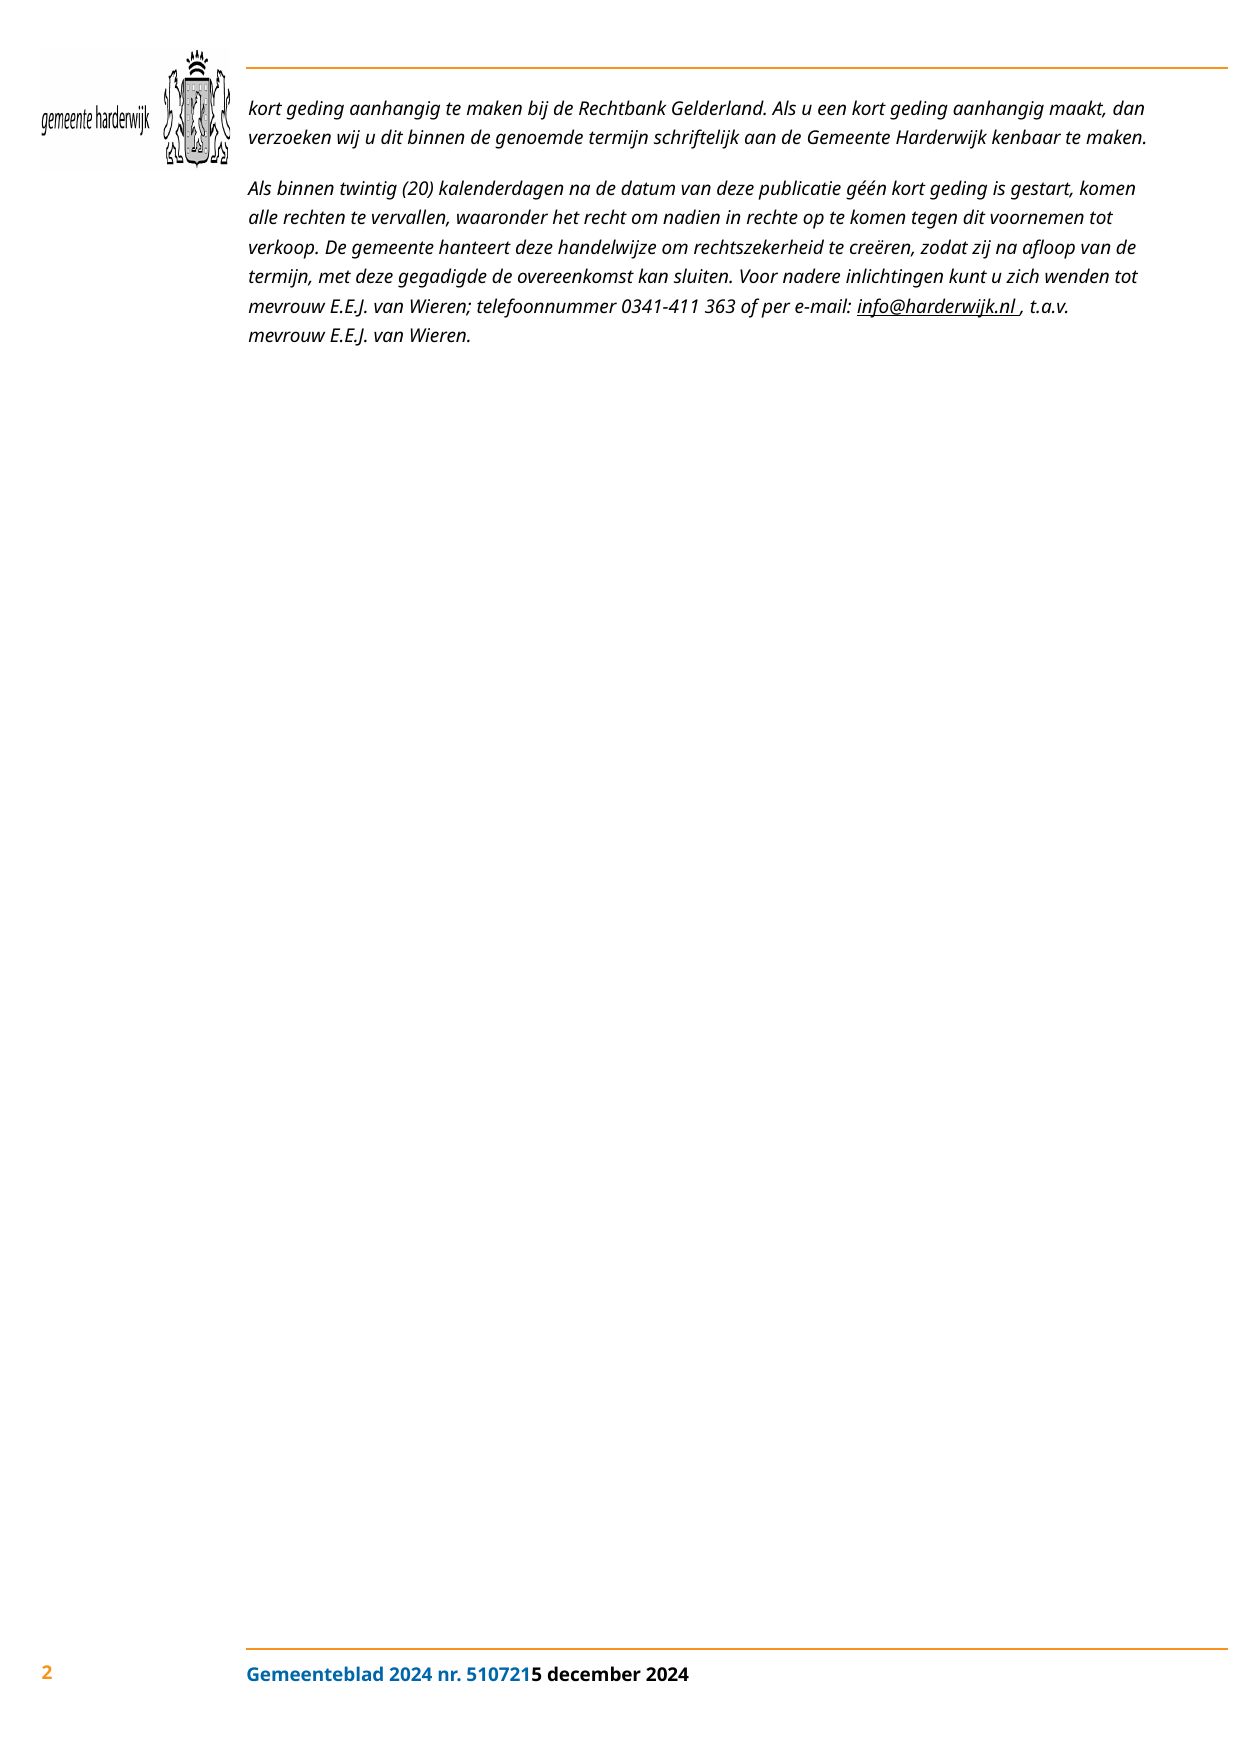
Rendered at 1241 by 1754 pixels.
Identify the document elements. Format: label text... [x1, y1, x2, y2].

text Als binnen twintig (20) kalenderdagen na de datum van deze publicatie géén kort geding is gestart, komen alle rechten te vervallen, waaronder het recht om nadien in rechte op te komen tegen dit voornemen tot verkoop. De gemeente hanteert deze handelwijze om rechtszekerheid te creëren, zodat zij na afloop van de termijn, met deze gegadigde de overeenkomst kan sluiten. Voor nadere inlichtingen kunt u zich wenden tot mevrouw E.E.J. van Wieren; telefoonnummer 0341-411 363 of per e-mail: info@harderwijk.nl , t.a.v. mevrouw E.E.J. van Wieren. [248, 175, 1152, 348]
text kort geding aanhangig te maken bij de Rechtbank Gelderland. Als u een kort geding aanhangig maakt, dan verzoeken wij u dit binnen de genoemde termijn schriftelijk aan de Gemeente Harderwijk kenbaar te maken. [248, 95, 1152, 150]
picture [41, 47, 231, 172]
